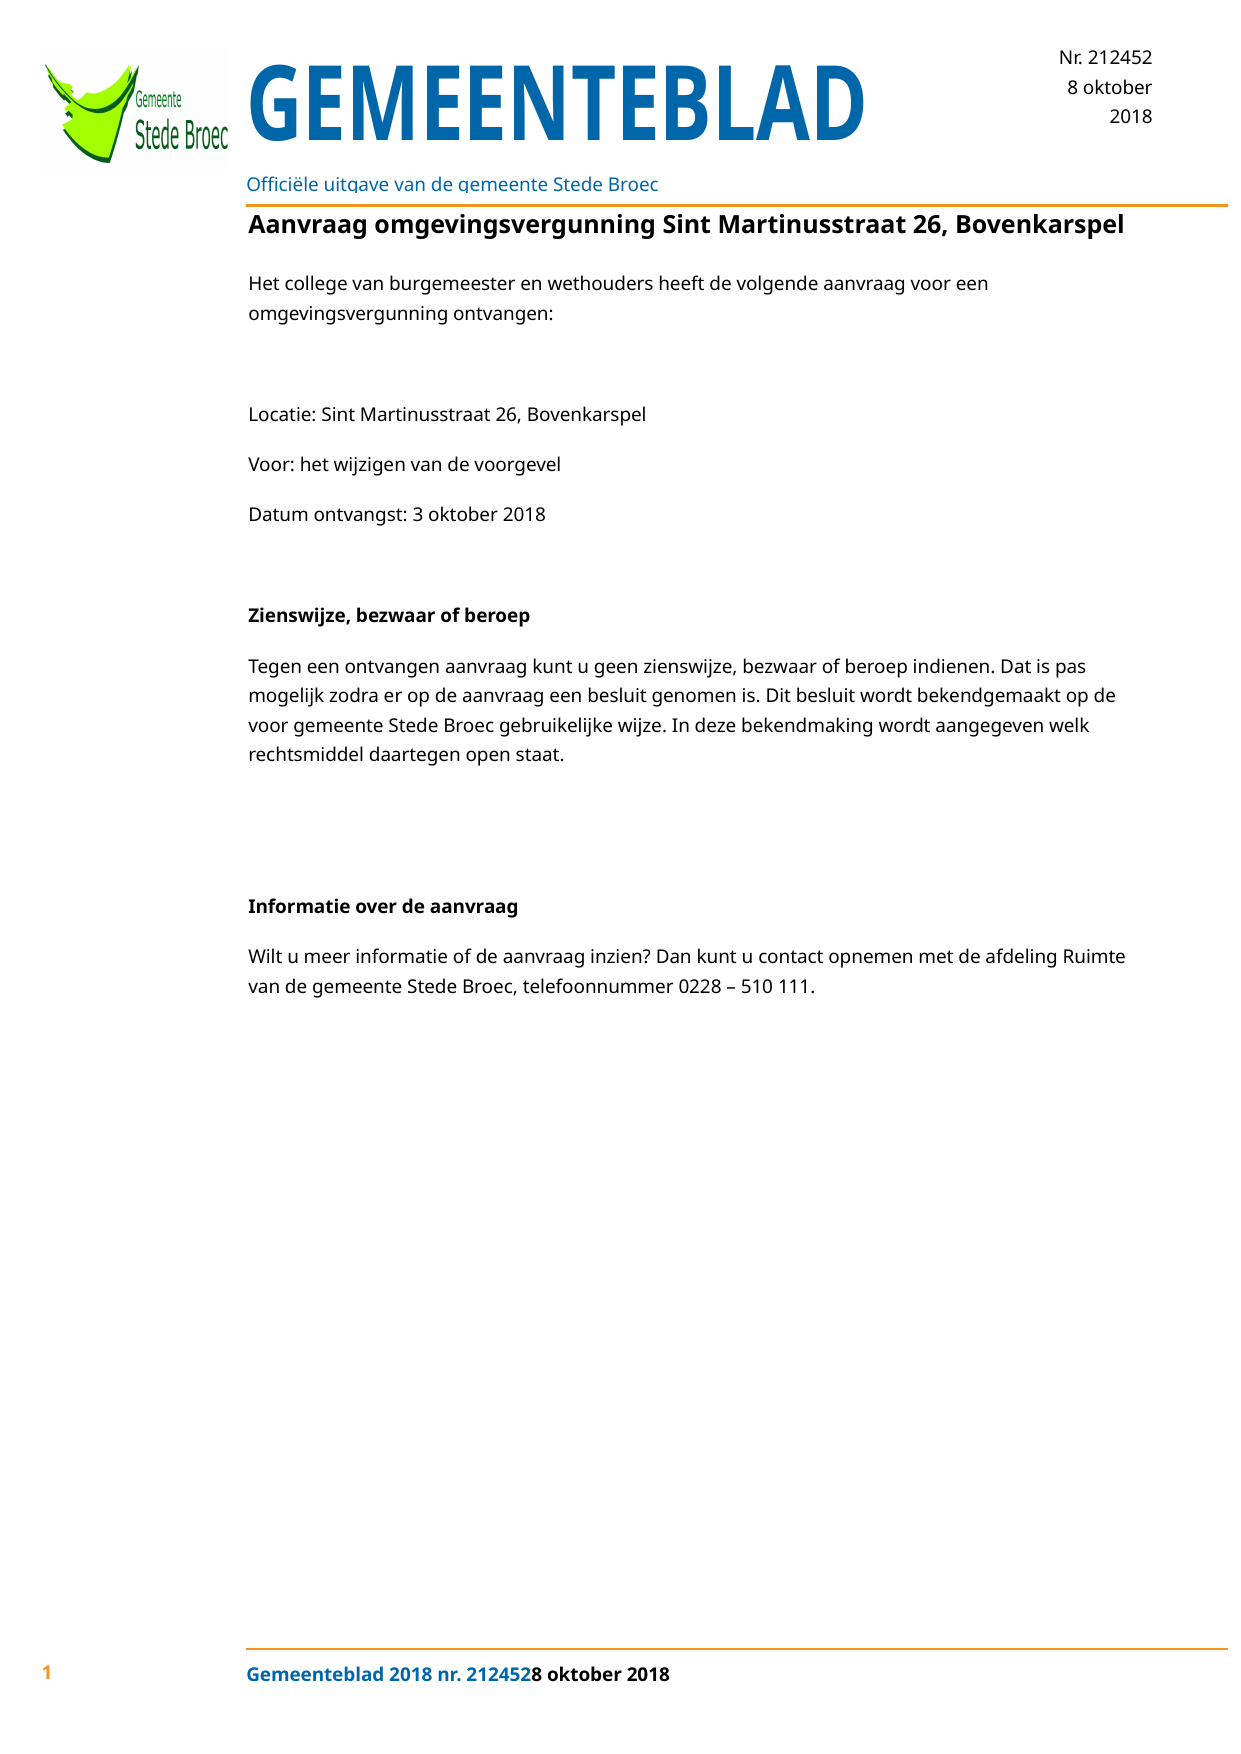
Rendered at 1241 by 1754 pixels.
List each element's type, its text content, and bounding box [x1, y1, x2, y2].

picture [41, 47, 231, 172]
text Locatie: Sint Martinusstraat 26, Bovenkarspel [248, 401, 1152, 426]
text Wilt u meer informatie of de aanvraag inzien? Dan kunt u contact opnemen met de afdeling Ruimte van de gemeente Stede Broec, telefoonnummer 0228 – 510 111. [248, 943, 1152, 998]
text Zienswijze, bezwaar of beroep [248, 602, 1152, 628]
text Aanvraag omgevingsvergunning Sint Martinusstraat 26, Bovenkarspel [248, 207, 1152, 241]
text Tegen een ontvangen aanvraag kunt u geen zienswijze, bezwaar of beroep indienen. Dat is pas mogelijk zodra er op de aanvraag een besluit genomen is. Dit besluit wordt bekendgemaakt op de voor gemeente Stede Broec gebruikelijke wijze. In deze bekendmaking wordt aangegeven welk rechtsmiddel daartegen open staat. [248, 653, 1152, 767]
text Het college van burgemeester en wethouders heeft de volgende aanvraag voor een omgevingsvergunning ontvangen: [248, 270, 1152, 326]
text Datum ontvangst: 3 oktober 2018 [248, 502, 1152, 527]
text Informatie over de aanvraag [248, 893, 1152, 918]
text Voor: het wijzigen van de voorgevel [248, 451, 1152, 477]
